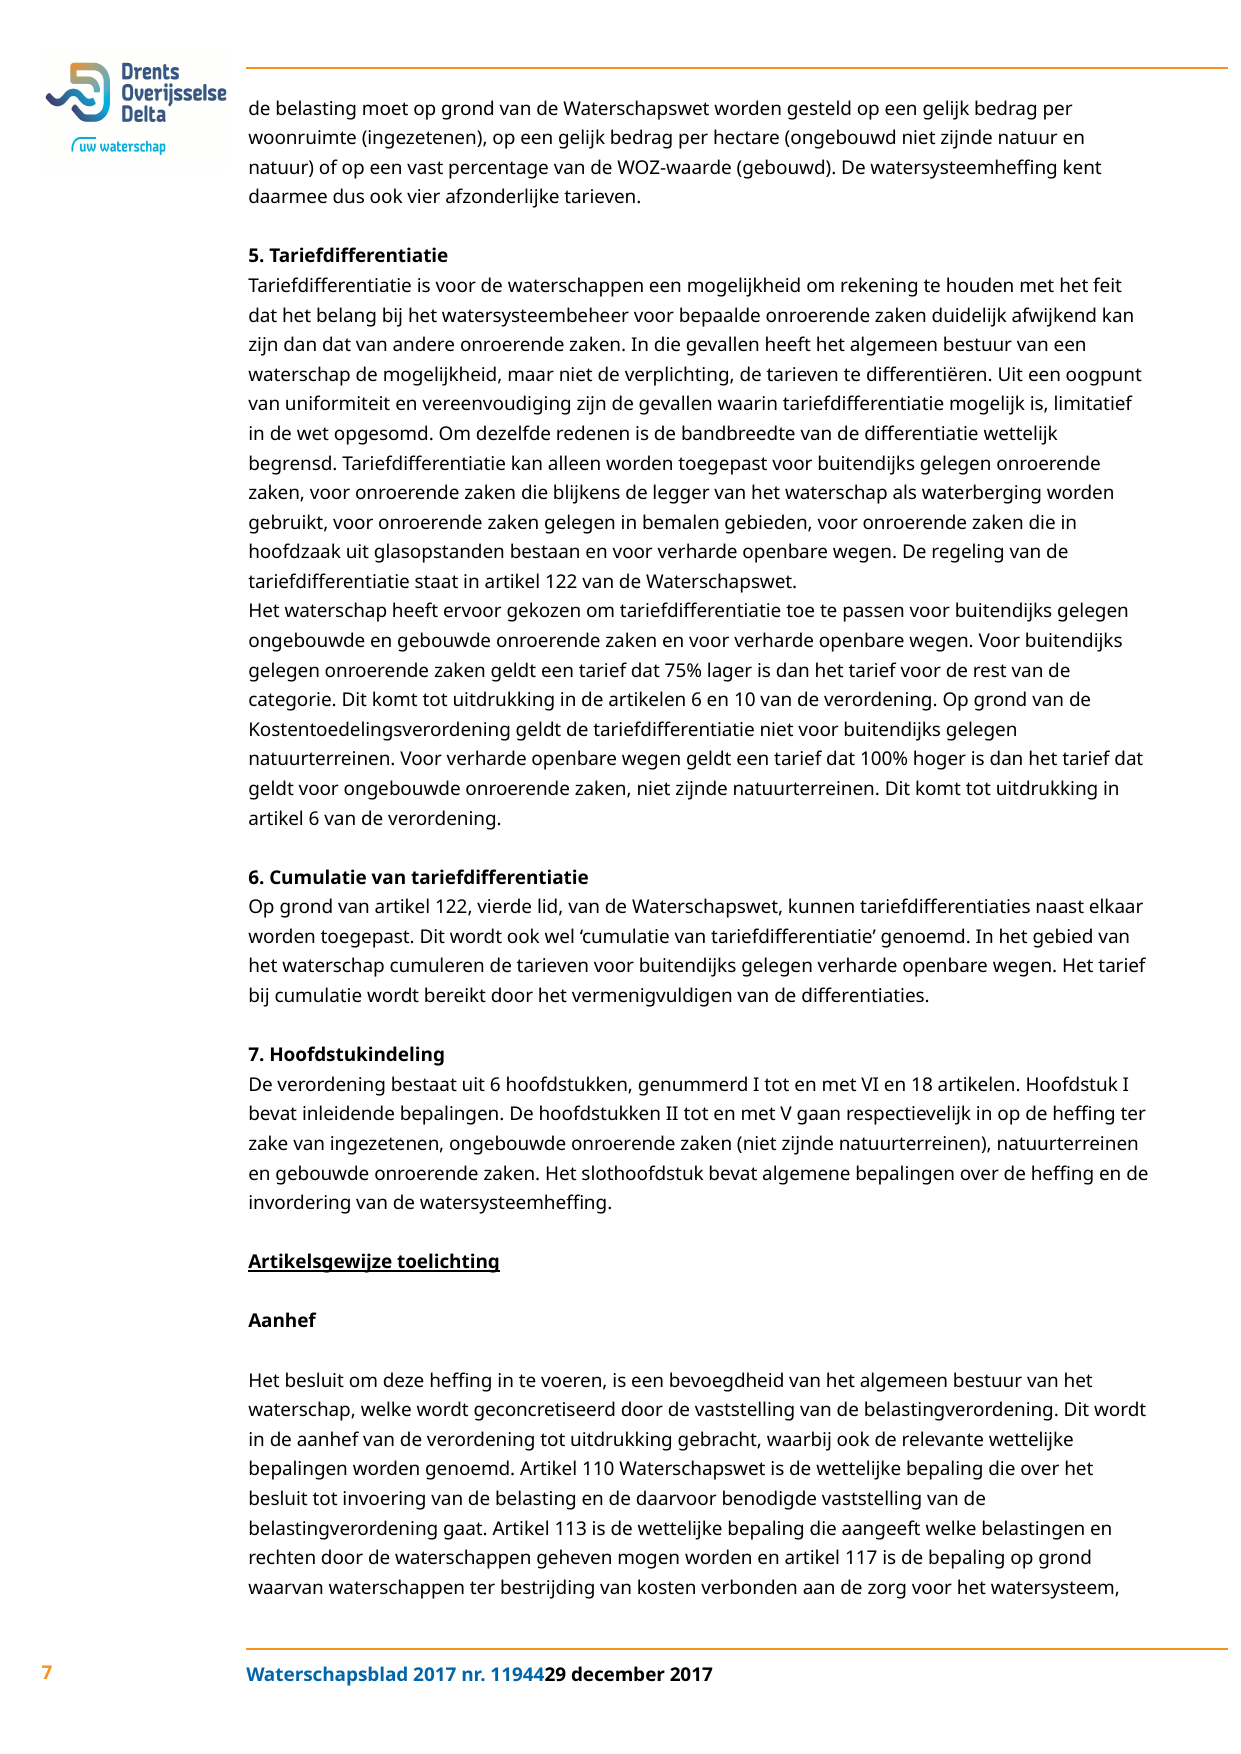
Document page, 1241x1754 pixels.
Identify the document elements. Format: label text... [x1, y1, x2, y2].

text Op grond van artikel 122, vierde lid, van de Waterschapswet, kunnen tariefdifferentiaties naast elkaar worden toegepast. Dit wordt ook wel ‘cumulatie van tariefdifferentiatie’ genoemd. In het gebied van het waterschap cumuleren de tarieven voor buitendijks gelegen verharde openbare wegen. Het tarief bij cumulatie wordt bereikt door het vermenigvuldigen van de differentiaties. [248, 893, 1152, 1008]
text Aanhef [248, 1308, 1152, 1333]
text 5. Tariefdifferentiatie [248, 243, 1152, 268]
text de belasting moet op grond van de Waterschapswet worden gesteld op een gelijk bedrag per woonruimte (ingezetenen), op een gelijk bedrag per hectare (ongebouwd niet zijnde natuur en natuur) of op een vast percentage van de WOZ-waarde (gebouwd). De watersysteemheffing kent daarmee dus ook vier afzonderlijke tarieven. [248, 95, 1152, 209]
text Het waterschap heeft ervoor gekozen om tariefdifferentiatie toe te passen voor buitendijks gelegen ongebouwde en gebouwde onroerende zaken en voor verharde openbare wegen. Voor buitendijks gelegen onroerende zaken geldt een tarief dat 75% lager is dan het tarief voor de rest van de categorie. Dit komt tot uitdrukking in de artikelen 6 en 10 van de verordening. Op grond van de Kostentoedelingsverordening geldt de tariefdifferentiatie niet voor buitendijks gelegen natuurterreinen. Voor verharde openbare wegen geldt een tarief dat 100% hoger is dan het tarief dat geldt voor ongebouwde onroerende zaken, niet zijnde natuurterreinen. Dit komt tot uitdrukking in artikel 6 van de verordening. [248, 598, 1152, 831]
text Artikelsgewijze toelichting [248, 1248, 1152, 1274]
text 6. Cumulatie van tariefdifferentiatie [248, 864, 1152, 890]
text Tariefdifferentiatie is voor de waterschappen een mogelijkheid om rekening te houden met het feit dat het belang bij het watersysteembeheer voor bepaalde onroerende zaken duidelijk afwijkend kan zijn dan dat van andere onroerende zaken. In die gevallen heeft het algemeen bestuur van een waterschap de mogelijkheid, maar niet de verplichting, de tarieven te differentiëren. Uit een oogpunt van uniformiteit en vereenvoudiging zijn de gevallen waarin tariefdifferentiatie mogelijk is, limitatief in de wet opgesomd. Om dezelfde redenen is de bandbreedte van de differentiatie wettelijk begrensd. Tariefdifferentiatie kan alleen worden toegepast voor buitendijks gelegen onroerende zaken, voor onroerende zaken die blijkens de legger van het waterschap als waterberging worden gebruikt, voor onroerende zaken gelegen in bemalen gebieden, voor onroerende zaken die in hoofdzaak uit glasopstanden bestaan en voor verharde openbare wegen. De regeling van de tariefdifferentiatie staat in artikel 122 van de Waterschapswet. [248, 272, 1152, 594]
text De verordening bestaat uit 6 hoofdstukken, genummerd I tot en met VI en 18 artikelen. Hoofdstuk I bevat inleidende bepalingen. De hoofdstukken II tot en met V gaan respectievelijk in op de heffing ter zake van ingezetenen, ongebouwde onroerende zaken (niet zijnde natuurterreinen), natuurterreinen en gebouwde onroerende zaken. Het slothoofdstuk bevat algemene bepalingen over de heffing en de invordering van de watersysteemheffing. [248, 1071, 1152, 1215]
picture [41, 47, 231, 172]
text Het besluit om deze heffing in te voeren, is een bevoegdheid van het algemeen bestuur van het waterschap, welke wordt geconcretiseerd door de vaststelling van de belastingverordening. Dit wordt in de aanhef van de verordening tot uitdrukking gebracht, waarbij ook de relevante wettelijke bepalingen worden genoemd. Artikel 110 Waterschapswet is de wettelijke bepaling die over het besluit tot invoering van de belasting en de daarvoor benodigde vaststelling van de belastingverordening gaat. Artikel 113 is de wettelijke bepaling die aangeeft welke belastingen en rechten door de waterschappen geheven mogen worden en artikel 117 is de bepaling op grond waarvan waterschappen ter bestrijding van kosten verbonden aan de zorg voor het watersysteem, [248, 1367, 1152, 1600]
text 7. Hoofdstukindeling [248, 1041, 1152, 1067]
